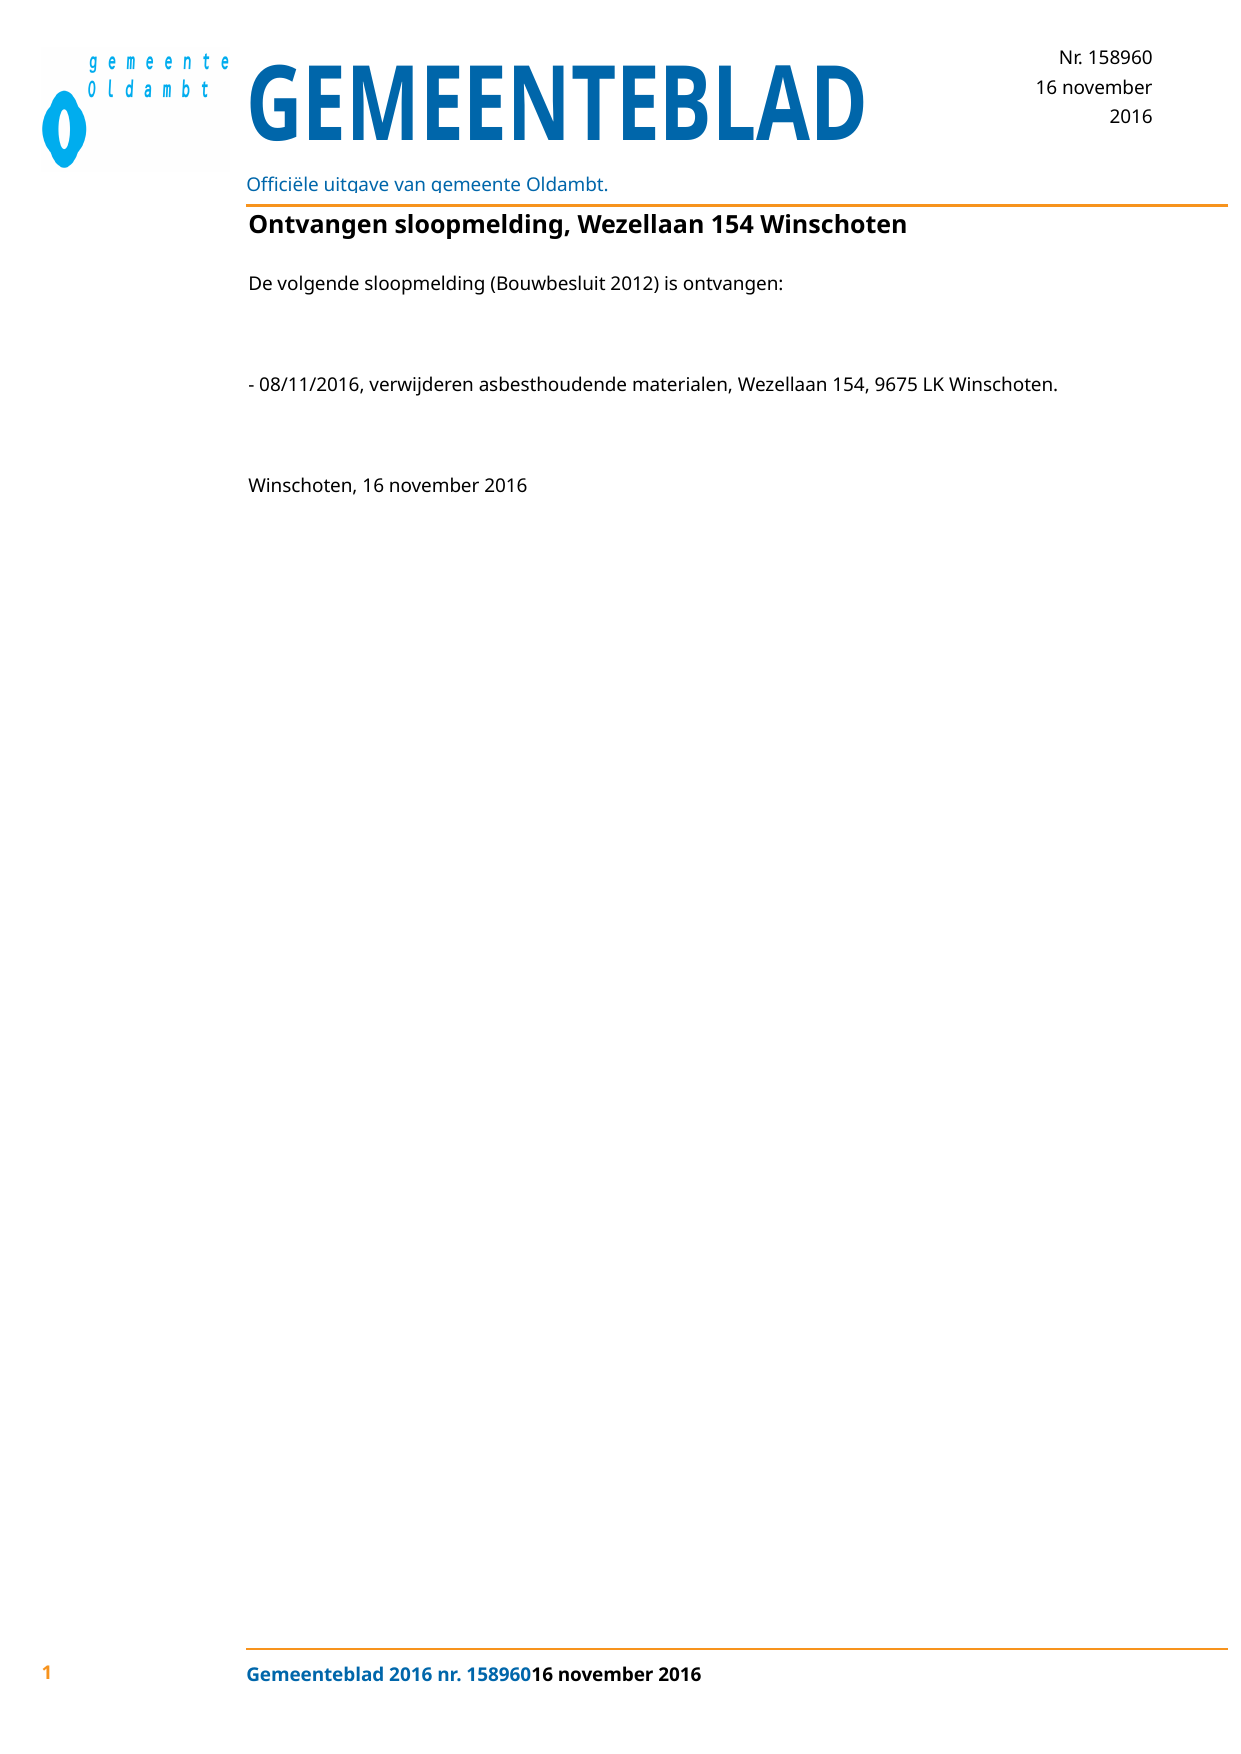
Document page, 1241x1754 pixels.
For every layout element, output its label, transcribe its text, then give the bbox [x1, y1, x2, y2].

text De volgende sloopmelding (Bouwbesluit 2012) is ontvangen: [248, 270, 1152, 296]
text Winschoten, 16 november 2016 [248, 472, 1152, 498]
text - 08/11/2016, verwijderen asbesthoudende materialen, Wezellaan 154, 9675 LK Winschoten. [248, 371, 1152, 397]
text Ontvangen sloopmelding, Wezellaan 154 Winschoten [248, 207, 1152, 241]
picture [41, 47, 231, 172]
